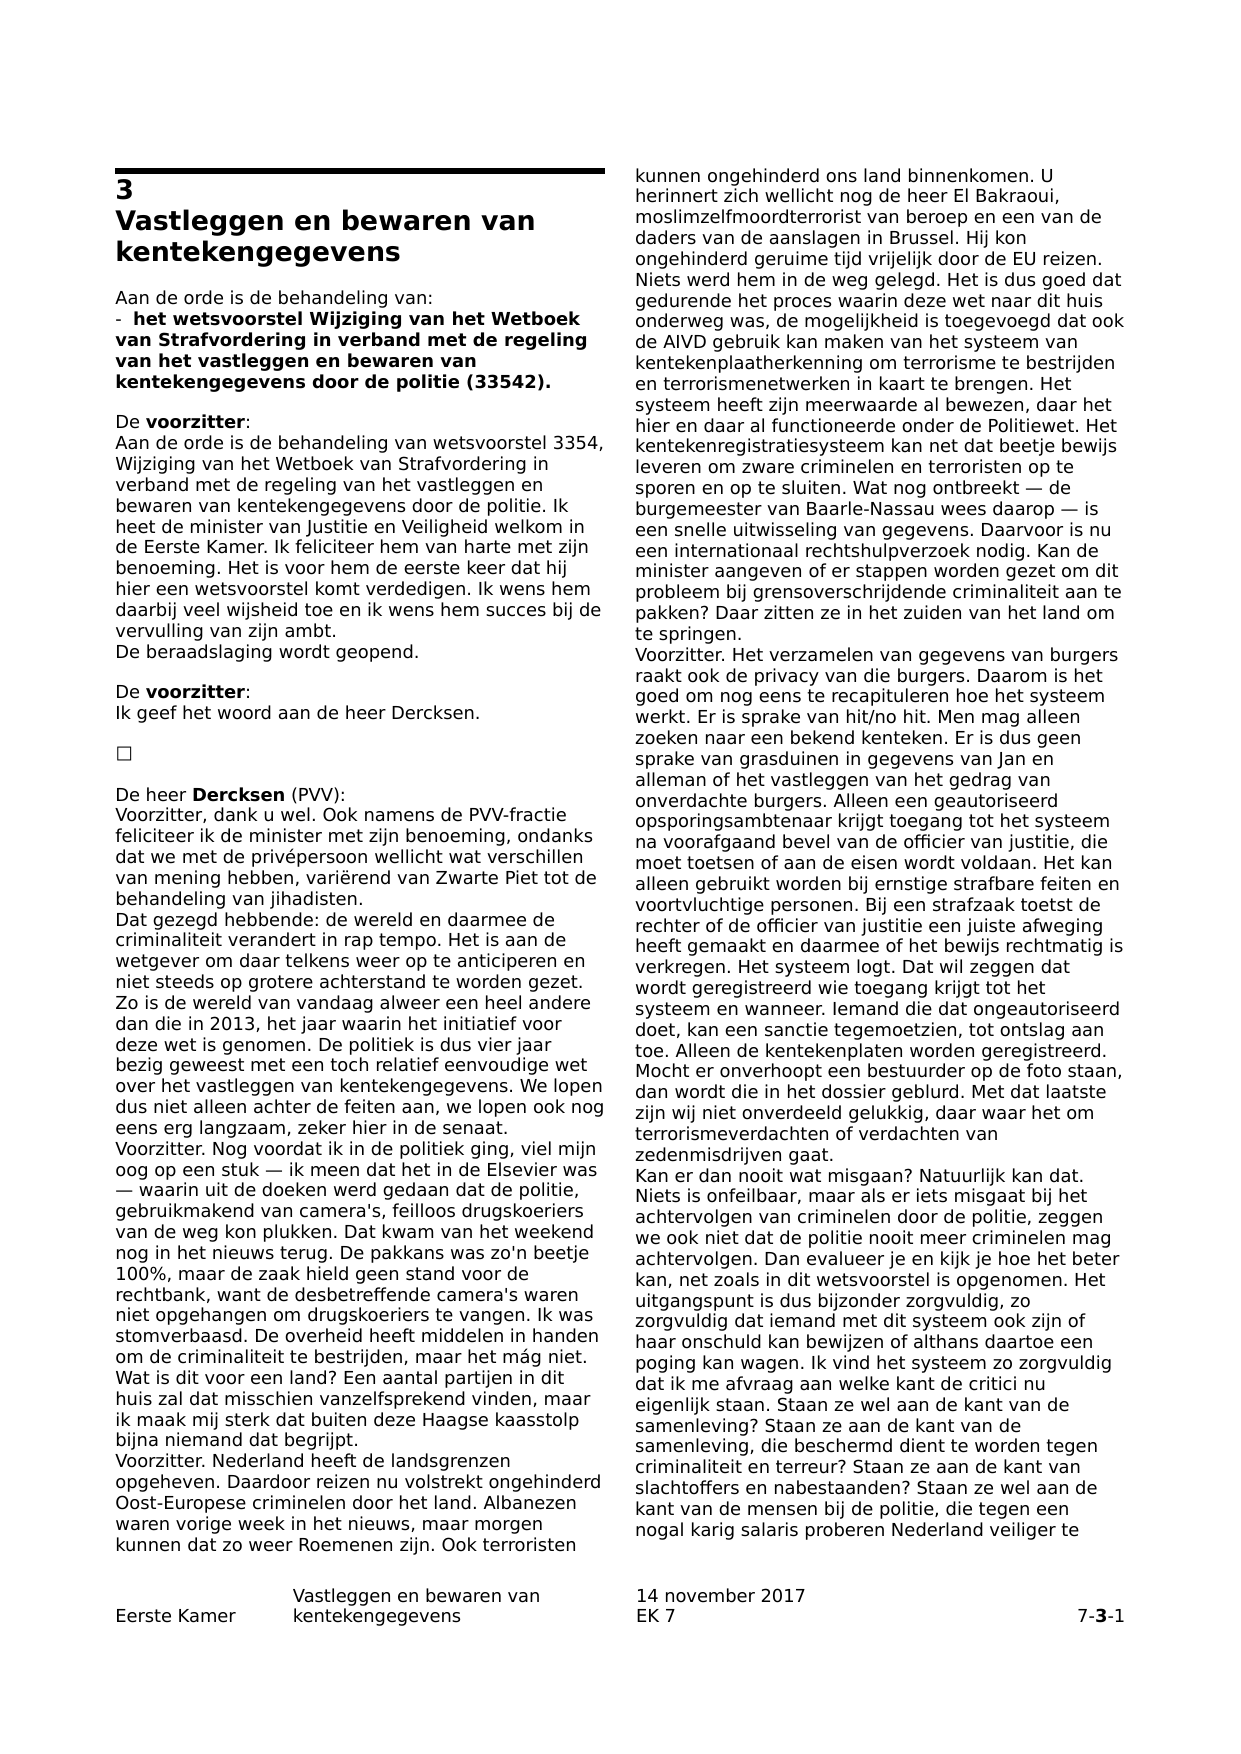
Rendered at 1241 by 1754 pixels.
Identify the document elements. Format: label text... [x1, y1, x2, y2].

text kunnen ongehinderd ons land binnenkomen. U herinnert zich wellicht nog de heer El Bakraoui, moslimzelfmoordterrorist van beroep en een van de daders van de aanslagen in Brussel. Hij kon ongehinderd geruime tijd vrijelijk door de EU reizen. Niets werd hem in de weg gelegd. Het is dus goed dat gedurende het proces waarin deze wet naar dit huis onderweg was, de mogelijkheid is toegevoegd dat ook de AIVD gebruik kan maken van het systeem van kentekenplaatherkenning om terrorisme te bestrijden en terrorismenetwerken in kaart te brengen. Het systeem heeft zijn meerwaarde al bewezen, daar het hier en daar al functioneerde onder de Politiewet. Het kentekenregistratiesysteem kan net dat beetje bewijs leveren om zware criminelen en terroristen op te sporen en op te sluiten. Wat nog ontbreekt — de burgemeester van Baarle-Nassau wees daarop — is een snelle uitwisseling van gegevens. Daarvoor is nu een internationaal rechtshulpverzoek nodig. Kan de minister aangeven of er stappen worden gezet om dit probleem bij grensoverschrijdende criminaliteit aan te pakken? Daar zitten ze in het zuiden van het land om te springen. [635, 165, 1125, 644]
list het wetsvoorstel Wijziging van het Wetboek van Strafvordering in verband met de regeling van het vastleggen en bewaren van kentekengegevens door de politie (33542). [115, 309, 605, 392]
text Ik geef het woord aan de heer Dercksen. [115, 703, 605, 724]
text Voorzitter. Nog voordat ik in de politiek ging, viel mijn oog op een stuk — ik meen dat het in de Elsevier was — waarin uit de doeken werd gedaan dat de politie, gebruikmakend van camera's, feilloos drugskoeriers van de weg kon plukken. Dat kwam van het weekend nog in het nieuws terug. De pakkans was zo'n beetje 100%, maar de zaak hield geen stand voor de rechtbank, want de desbetreffende camera's waren niet opgehangen om drugskoeriers te vangen. Ik was stomverbaasd. De overheid heeft middelen in handen om de criminaliteit te bestrijden, maar het mág niet. Wat is dit voor een land? Een aantal partijen in dit huis zal dat misschien vanzelfsprekend vinden, maar ik maak mij sterk dat buiten deze Haagse kaasstolp bijna niemand dat begrijpt. [115, 1138, 605, 1451]
text Voorzitter, dank u wel. Ook namens de PVV-fractie feliciteer ik de minister met zijn benoeming, ondanks dat we met de privépersoon wellicht wat verschillen van mening hebben, variërend van Zwarte Piet tot de behandeling van jihadisten. [115, 805, 605, 909]
text De heer Dercksen (PVV): [115, 784, 605, 805]
text Aan de orde is de behandeling van: [115, 288, 605, 309]
text Aan de orde is de behandeling van wetsvoorstel 3354, Wijziging van het Wetboek van Strafvordering in verband met de regeling van het vastleggen en bewaren van kentekengegevens door de politie. Ik heet de minister van Justitie en Veiligheid welkom in de Eerste Kamer. Ik feliciteer hem van harte met zijn benoeming. Het is voor hem de eerste keer dat hij hier een wetsvoorstel komt verdedigen. Ik wens hem daarbij veel wijsheid toe en ik wens hem succes bij de vervulling van zijn ambt. [115, 433, 605, 641]
text Kan er dan nooit wat misgaan? Natuurlijk kan dat. Niets is onfeilbaar, maar als er iets misgaat bij het achtervolgen van criminelen door de politie, zeggen we ook niet dat de politie nooit meer criminelen mag achtervolgen. Dan evalueer je en kijk je hoe het beter kan, net zoals in dit wetsvoorstel is opgenomen. Het uitgangspunt is dus bijzonder zorgvuldig, zo zorgvuldig dat iemand met dit systeem ook zijn of haar onschuld kan bewijzen of althans daartoe een poging kan wagen. Ik vind het systeem zo zorgvuldig dat ik me afvraag aan welke kant de critici nu eigenlijk staan. Staan ze wel aan de kant van de samenleving? Staan ze aan de kant van de samenleving, die beschermd dient te worden tegen criminaliteit en terreur? Staan ze aan de kant van slachtoffers en nabestaanden? Staan ze wel aan de kant van de mensen bij de politie, die tegen een nogal karig salaris proberen Nederland veiliger te [635, 1165, 1125, 1540]
title 3 Vastleggen en bewaren van kentekengegevens [115, 174, 605, 268]
text Dat gezegd hebbende: de wereld en daarmee de criminaliteit verandert in rap tempo. Het is aan de wetgever om daar telkens weer op te anticiperen en niet steeds op grotere achterstand te worden gezet. Zo is de wereld van vandaag alweer een heel andere dan die in 2013, het jaar waarin het initiatief voor deze wet is genomen. De politiek is dus vier jaar bezig geweest met een toch relatief eenvoudige wet over het vastleggen van kentekengegevens. We lopen dus niet alleen achter de feiten aan, we lopen ook nog eens erg langzaam, zeker hier in de senaat. [115, 909, 605, 1138]
text De voorzitter: [115, 412, 605, 433]
text Voorzitter. Het verzamelen van gegevens van burgers raakt ook de privacy van die burgers. Daarom is het goed om nog eens te recapituleren hoe het systeem werkt. Er is sprake van hit/no hit. Men mag alleen zoeken naar een bekend kenteken. Er is dus geen sprake van grasduinen in gegevens van Jan en alleman of het vastleggen van het gedrag van onverdachte burgers. Alleen een geautoriseerd opsporingsambtenaar krijgt toegang tot het systeem na voorafgaand bevel van de officier van justitie, die moet toetsen of aan de eisen wordt voldaan. Het kan alleen gebruikt worden bij ernstige strafbare feiten en voortvluchtige personen. Bij een strafzaak toetst de rechter of de officier van justitie een juiste afweging heeft gemaakt en daarmee of het bewijs rechtmatig is verkregen. Het systeem logt. Dat wil zeggen dat wordt geregistreerd wie toegang krijgt tot het systeem en wanneer. Iemand die dat ongeautoriseerd doet, kan een sanctie tegemoetzien, tot ontslag aan toe. Alleen de kentekenplaten worden geregistreerd. Mocht er onverhoopt een bestuurder op de foto staan, dan wordt die in het dossier geblurd. Met dat laatste zijn wij niet onverdeeld gelukkig, daar waar het om terrorismeverdachten of verdachten van zedenmisdrijven gaat. [635, 644, 1125, 1165]
text Voorzitter. Nederland heeft de landsgrenzen opgeheven. Daardoor reizen nu volstrekt ongehinderd Oost-Europese criminelen door het land. Albanezen waren vorige week in het nieuws, maar morgen kunnen dat zo weer Roemenen zijn. Ook terroristen [115, 1451, 605, 1555]
text De beraadslaging wordt geopend. [115, 641, 605, 662]
text De voorzitter: [115, 682, 605, 703]
text ⬜ [115, 744, 605, 764]
